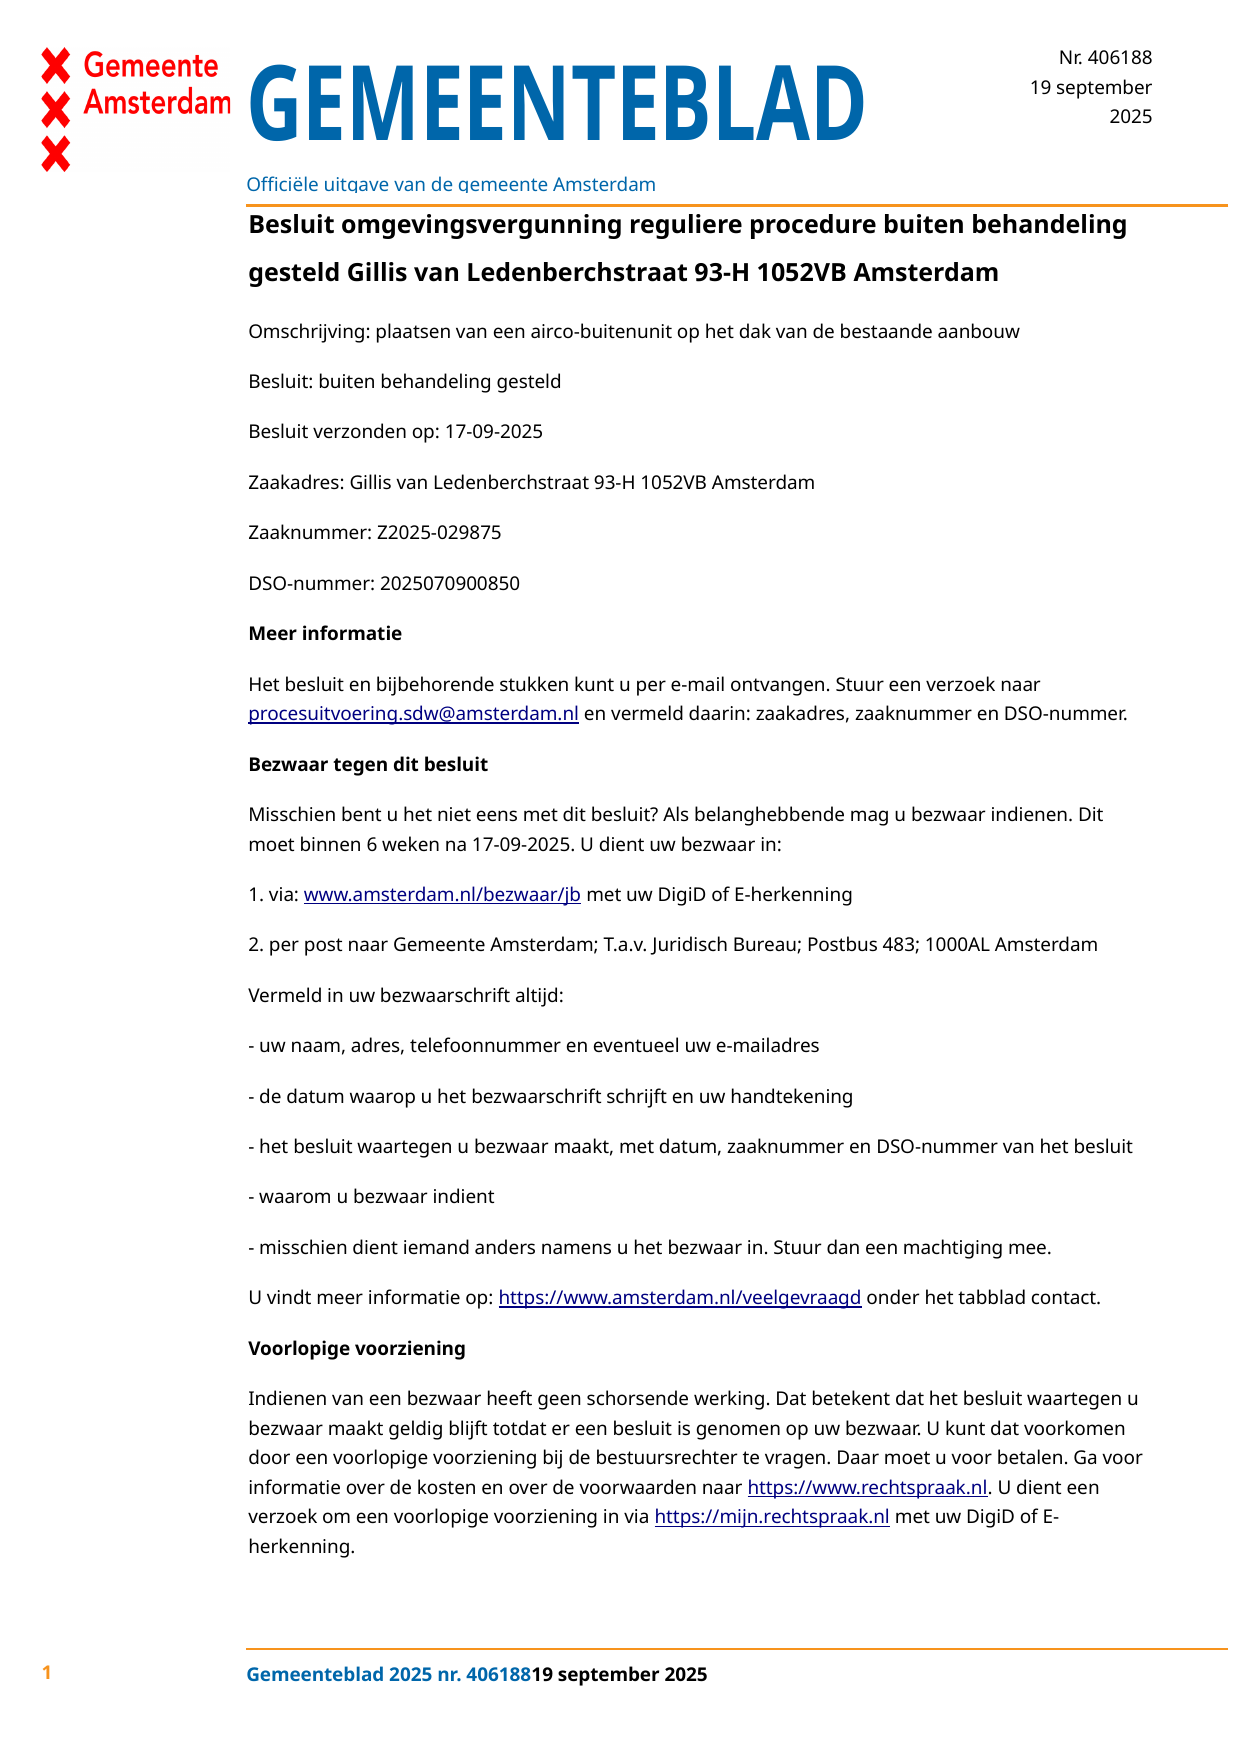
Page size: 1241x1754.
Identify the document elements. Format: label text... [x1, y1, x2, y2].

text Indienen van een bezwaar heeft geen schorsende werking. Dat betekent dat het besluit waartegen u bezwaar maakt geldig blijft totdat er een besluit is genomen op uw bezwaar. U kunt dat voorkomen door een voorlopige voorziening bij de bestuursrechter te vragen. Daar moet u voor betalen. Ga voor informatie over de kosten en over de voorwaarden naar https://www.rechtspraak.nl. U dient een verzoek om een voorlopige voorziening in via https://mijn.rechtspraak.nl met uw DigiD of E-herkenning. [248, 1385, 1152, 1559]
text Besluit omgevingsvergunning reguliere procedure buiten behandeling gesteld Gillis van Ledenberchstraat 93-H 1052VB Amsterdam [248, 207, 1152, 288]
text Besluit verzonden op: 17-09-2025 [248, 419, 1152, 444]
text - de datum waarop u het bezwaarschrift schrijft en uw handtekening [248, 1083, 1152, 1109]
text - misschien dient iemand anders namens u het bezwaar in. Stuur dan een machtiging mee. [248, 1234, 1152, 1260]
text Misschien bent u het niet eens met dit besluit? Als belanghebbende mag u bezwaar indienen. Dit moet binnen 6 weken na 17-09-2025. U dient uw bezwaar in: [248, 801, 1152, 857]
text Het besluit en bijbehorende stukken kunt u per e-mail ontvangen. Stuur een verzoek naar procesuitvoering.sdw@amsterdam.nl en vermeld daarin: zaakadres, zaaknummer en DSO-nummer. [248, 671, 1152, 726]
text 1. via: www.amsterdam.nl/bezwaar/jb met uw DigiD of E-herkenning [248, 881, 1152, 907]
text - uw naam, adres, telefoonnummer en eventueel uw e-mailadres [248, 1032, 1152, 1058]
text Bezwaar tegen dit besluit [248, 751, 1152, 777]
text Zaakadres: Gillis van Ledenberchstraat 93-H 1052VB Amsterdam [248, 469, 1152, 495]
text - het besluit waartegen u bezwaar maakt, met datum, zaaknummer en DSO-nummer van het besluit [248, 1133, 1152, 1159]
text Meer informatie [248, 620, 1152, 646]
text Zaaknummer: Z2025-029875 [248, 519, 1152, 545]
text Omschrijving: plaatsen van een airco-buitenunit op het dak van de bestaande aanbouw [248, 318, 1152, 344]
text Vermeld in uw bezwaarschrift altijd: [248, 982, 1152, 1008]
text - waarom u bezwaar indient [248, 1184, 1152, 1209]
text U vindt meer informatie op: https://www.amsterdam.nl/veelgevraagd onder het tabblad contact. [248, 1284, 1152, 1310]
text 2. per post naar Gemeente Amsterdam; T.a.v. Juridisch Bureau; Postbus 483; 1000AL Amsterdam [248, 932, 1152, 957]
text DSO-nummer: 2025070900850 [248, 570, 1152, 596]
text Voorlopige voorziening [248, 1335, 1152, 1361]
picture [41, 47, 231, 172]
text Besluit: buiten behandeling gesteld [248, 368, 1152, 394]
